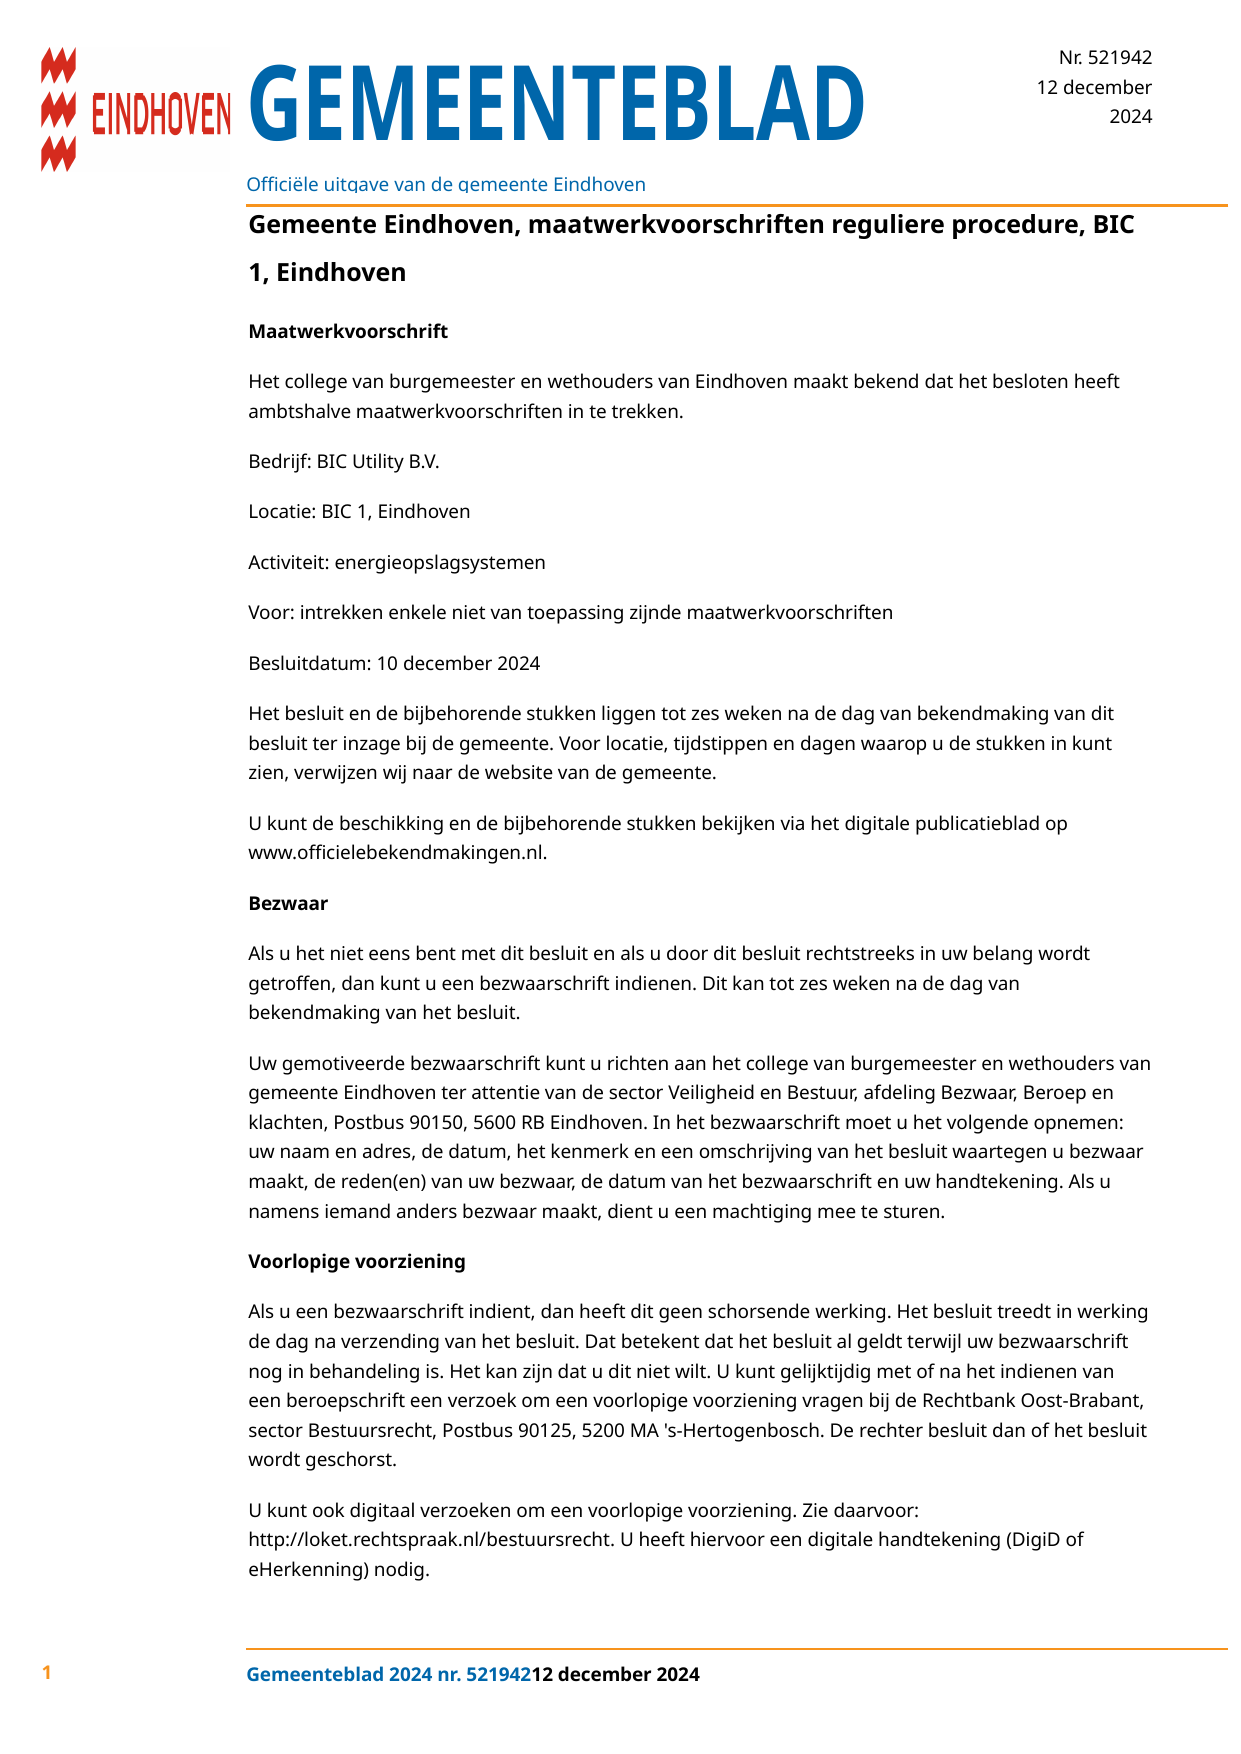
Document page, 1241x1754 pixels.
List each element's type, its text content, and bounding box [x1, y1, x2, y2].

text Voorlopige voorziening [248, 1248, 1152, 1274]
text Besluitdatum: 10 december 2024 [248, 650, 1152, 676]
text Locatie: BIC 1, Eindhoven [248, 499, 1152, 524]
text Als u het niet eens bent met dit besluit en als u door dit besluit rechtstreeks in uw belang wordt getroffen, dan kunt u een bezwaarschrift indienen. Dit kan tot zes weken na de dag van bekendmaking van het besluit. [248, 940, 1152, 1025]
text U kunt ook digitaal verzoeken om een voorlopige voorziening. Zie daarvoor: http://loket.rechtspraak.nl/bestuursrecht. U heeft hiervoor een digitale handtekening (DigiD of eHerkenning) nodig. [248, 1497, 1152, 1582]
text Activiteit: energieopslagsystemen [248, 549, 1152, 575]
text Bezwaar [248, 890, 1152, 916]
text Voor: intrekken enkele niet van toepassing zijnde maatwerkvoorschriften [248, 599, 1152, 625]
text Uw gemotiveerde bezwaarschrift kunt u richten aan het college van burgemeester en wethouders van gemeente Eindhoven ter attentie van de sector Veiligheid en Bestuur, afdeling Bezwaar, Beroep en klachten, Postbus 90150, 5600 RB Eindhoven. In het bezwaarschrift moet u het volgende opnemen: uw naam en adres, de datum, het kenmerk en een omschrijving van het besluit waartegen u bezwaar maakt, de reden(en) van uw bezwaar, de datum van het bezwaarschrift en uw handtekening. Als u namens iemand anders bezwaar maakt, dient u een machtiging mee te sturen. [248, 1050, 1152, 1224]
picture [41, 47, 231, 172]
text Het college van burgemeester en wethouders van Eindhoven maakt bekend dat het besloten heeft ambtshalve maatwerkvoorschriften in te trekken. [248, 368, 1152, 424]
text Gemeente Eindhoven, maatwerkvoorschriften reguliere procedure, BIC 1, Eindhoven [248, 207, 1152, 288]
text Maatwerkvoorschrift [248, 318, 1152, 344]
text U kunt de beschikking en de bijbehorende stukken bekijken via het digitale publicatieblad op www.officielebekendmakingen.nl. [248, 810, 1152, 865]
text Als u een bezwaarschrift indient, dan heeft dit geen schorsende werking. Het besluit treedt in werking de dag na verzending van het besluit. Dat betekent dat het besluit al geldt terwijl uw bezwaarschrift nog in behandeling is. Het kan zijn dat u dit niet wilt. U kunt gelijktijdig met of na het indienen van een beroepschrift een verzoek om een voorlopige voorziening vragen bij de Rechtbank Oost-Brabant, sector Bestuursrecht, Postbus 90125, 5200 MA 's‑Hertogenbosch. De rechter besluit dan of het besluit wordt geschorst. [248, 1299, 1152, 1472]
text Bedrijf: BIC Utility B.V. [248, 448, 1152, 474]
text Het besluit en de bijbehorende stukken liggen tot zes weken na de dag van bekendmaking van dit besluit ter inzage bij de gemeente. Voor locatie, tijdstippen en dagen waarop u de stukken in kunt zien, verwijzen wij naar de website van de gemeente. [248, 700, 1152, 785]
